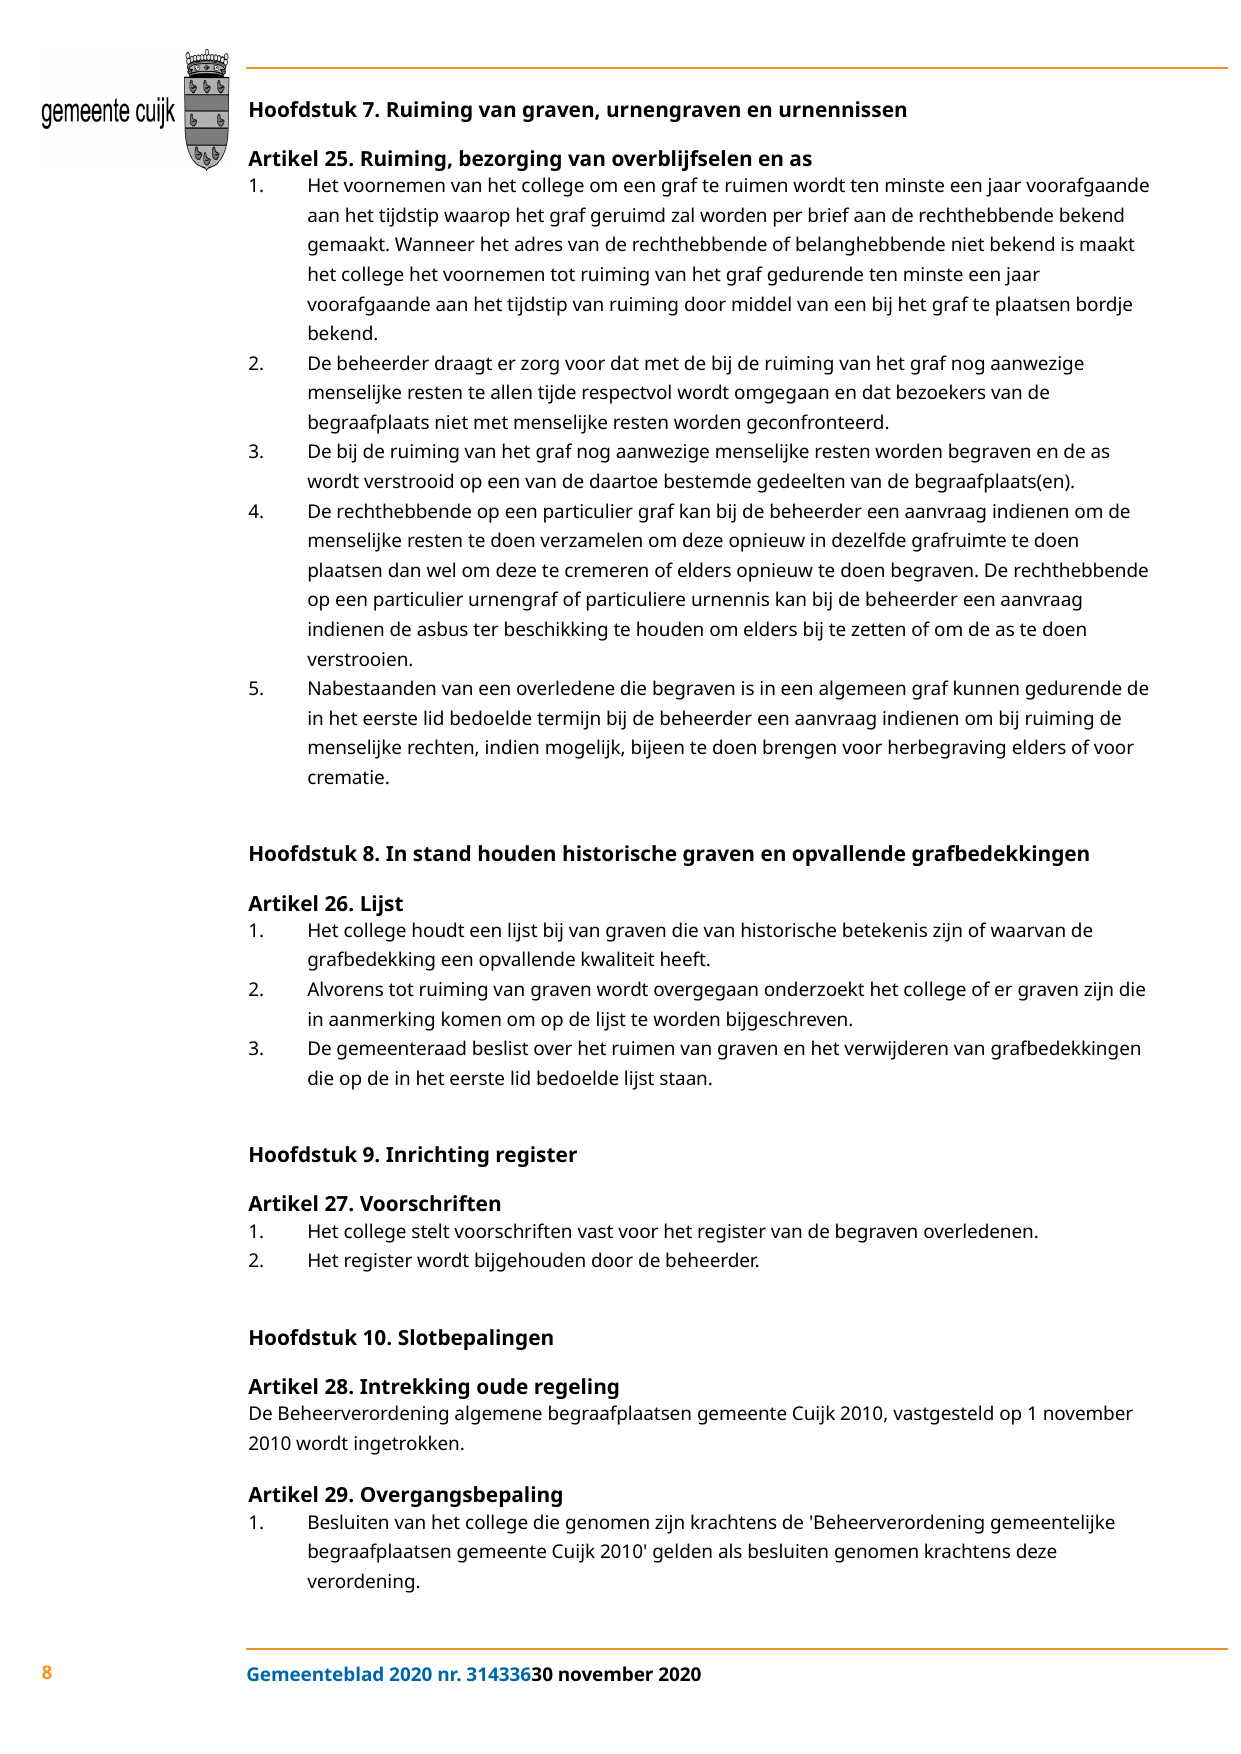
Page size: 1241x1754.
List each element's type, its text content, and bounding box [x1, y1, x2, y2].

text Hoofdstuk 10. Slotbepalingen [248, 1323, 1152, 1351]
text Hoofdstuk 8. In stand houden historische graven en opvallende grafbedekkingen [248, 839, 1152, 868]
picture [41, 47, 231, 172]
text Artikel 26. Lijst [248, 889, 1152, 917]
list De bij de ruiming van het graf nog aanwezige menselijke resten worden begraven en de as wordt verstrooid op een van de daartoe bestemde gedeelten van de begraafplaats(en). [248, 439, 1152, 494]
list De gemeenteraad beslist over het ruimen van graven en het verwijderen van grafbedekkingen die op de in het eerste lid bedoelde lijst staan. [248, 1035, 1152, 1091]
text Artikel 27. Voorschriften [248, 1189, 1152, 1218]
text Hoofdstuk 7. Ruiming van graven, urnengraven en urnennissen [248, 95, 1152, 123]
text Hoofdstuk 9. Inrichting register [248, 1140, 1152, 1169]
text Artikel 25. Ruiming, bezorging van overblijfselen en as [248, 144, 1152, 172]
list De beheerder draagt er zorg voor dat met de bij de ruiming van het graf nog aanwezige menselijke resten te allen tijde respectvol wordt omgegaan en dat bezoekers van de begraafplaats niet met menselijke resten worden geconfronteerd. [248, 350, 1152, 435]
list Het college houdt een lijst bij van graven die van historische betekenis zijn of waarvan de grafbedekking een opvallende kwaliteit heeft. [248, 917, 1152, 972]
list Alvorens tot ruiming van graven wordt overgegaan onderzoekt het college of er graven zijn die in aanmerking komen om op de lijst te worden bijgeschreven. [248, 976, 1152, 1032]
text Artikel 29. Overgangsbepaling [248, 1480, 1152, 1509]
list Het college stelt voorschriften vast voor het register van de begraven overledenen. [248, 1218, 1152, 1244]
list Het register wordt bijgehouden door de beheerder. [248, 1247, 1152, 1273]
text Artikel 28. Intrekking oude regeling [248, 1372, 1152, 1400]
list De rechthebbende op een particulier graf kan bij de beheerder een aanvraag indienen om de menselijke resten te doen verzamelen om deze opnieuw in dezelfde grafruimte te doen plaatsen dan wel om deze te cremeren of elders opnieuw te doen begraven. De rechthebbende op een particulier urnengraf of particuliere urnennis kan bij de beheerder een aanvraag indienen de asbus ter beschikking te houden om elders bij te zetten of om de as te doen verstrooien. [248, 498, 1152, 672]
list Het voornemen van het college om een graf te ruimen wordt ten minste een jaar voorafgaande aan het tijdstip waarop het graf geruimd zal worden per brief aan de rechthebbende bekend gemaakt. Wanneer het adres van de rechthebbende of belanghebbende niet bekend is maakt het college het voornemen tot ruiming van het graf gedurende ten minste een jaar voorafgaande aan het tijdstip van ruiming door middel van een bij het graf te plaatsen bordje bekend. [248, 172, 1152, 346]
text De Beheerverordening algemene begraafplaatsen gemeente Cuijk 2010, vastgesteld op 1 november 2010 wordt ingetrokken. [248, 1400, 1152, 1456]
list Nabestaanden van een overledene die begraven is in een algemeen graf kunnen gedurende de in het eerste lid bedoelde termijn bij de beheerder een aanvraag indienen om bij ruiming de menselijke rechten, indien mogelijk, bijeen te doen brengen voor herbegraving elders of voor crematie. [248, 675, 1152, 790]
list Besluiten van het college die genomen zijn krachtens de 'Beheerverordening gemeentelijke begraafplaatsen gemeente Cuijk 2010' gelden als besluiten genomen krachtens deze verordening. [248, 1509, 1152, 1594]
